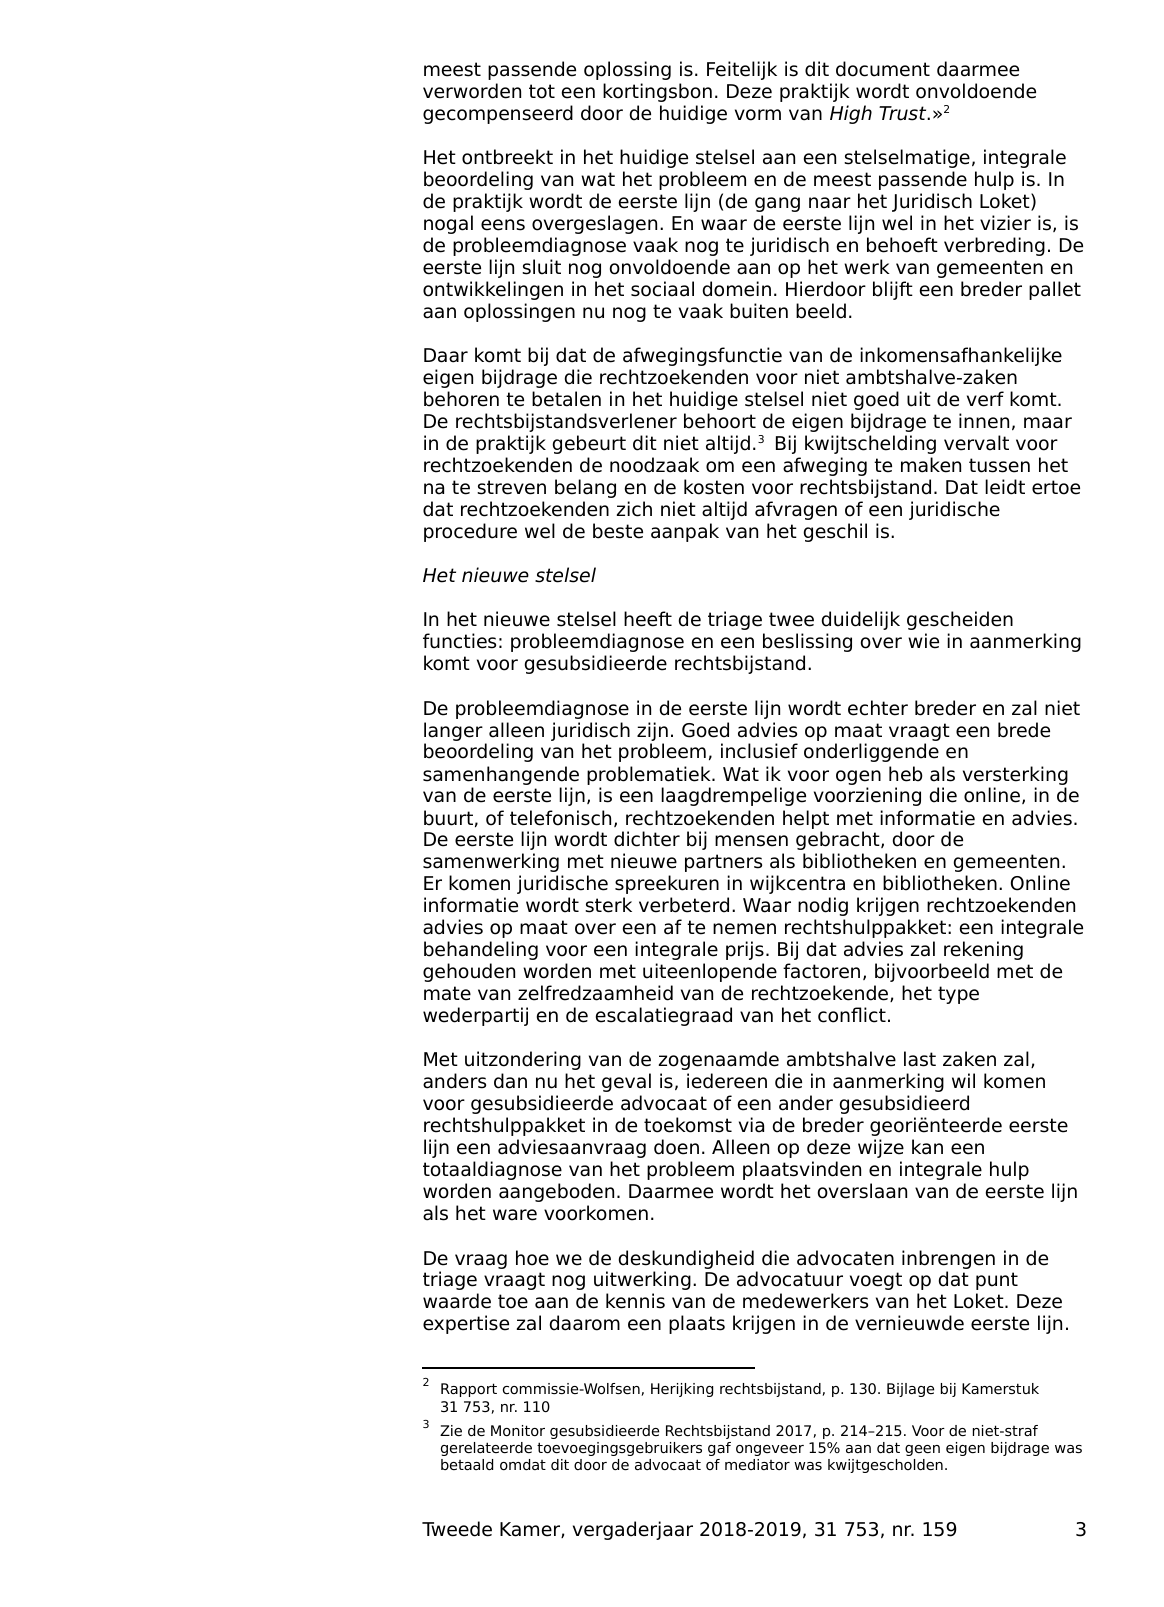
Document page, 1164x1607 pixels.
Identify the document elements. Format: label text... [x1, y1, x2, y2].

subtitle Het nieuwe stelsel [422, 565, 1087, 587]
text De probleemdiagnose in de eerste lijn wordt echter breder en zal niet langer alleen juridisch zijn. Goed advies op maat vraagt een brede beoordeling van het probleem, inclusief onderliggende en samenhangende problematiek. Wat ik voor ogen heb als versterking van de eerste lijn, is een laagdrempelige voorziening die online, in de buurt, of telefonisch, rechtzoekenden helpt met informatie en advies. De eerste lijn wordt dichter bij mensen gebracht, door de samenwerking met nieuwe partners als bibliotheken en gemeenten. Er komen juridische spreekuren in wijkcentra en bibliotheken. Online informatie wordt sterk verbeterd. Waar nodig krijgen rechtzoekenden advies op maat over een af te nemen rechtshulppakket: een integrale behandeling voor een integrale prijs. Bij dat advies zal rekening gehouden worden met uiteenlopende factoren, bijvoorbeeld met de mate van zelfredzaamheid van de rechtzoekende, het type wederpartij en de escalatiegraad van het conflict. [422, 697, 1087, 1027]
text Zie de Monitor gesubsidieerde Rechtsbijstand 2017, p. 214–215. Voor de niet-straf gerelateerde toevoegingsgebruikers gaf ongeveer 15% aan dat geen eigen bijdrage was betaald omdat dit door de advocaat of mediator was kwijtgescholden. [422, 1418, 1087, 1474]
text Met uitzondering van de zogenaamde ambtshalve last zaken zal, anders dan nu het geval is, iedereen die in aanmerking wil komen voor gesubsidieerde advocaat of een ander gesubsidieerd rechtshulppakket in de toekomst via de breder georiënteerde eerste lijn een adviesaanvraag doen. Alleen op deze wijze kan een totaaldiagnose van het probleem plaatsvinden en integrale hulp worden aangeboden. Daarmee wordt het overslaan van de eerste lijn als het ware voorkomen. [422, 1049, 1087, 1225]
text Daar komt bij dat de afwegingsfunctie van de inkomensafhankelijke eigen bijdrage die rechtzoekenden voor niet ambtshalve-zaken behoren te betalen in het huidige stelsel niet goed uit de verf komt. De rechtsbijstandsverlener behoort de eigen bijdrage te innen, maar in de praktijk gebeurt dit niet altijd. Bij kwijtschelding vervalt voor rechtzoekenden de noodzaak om een afweging te maken tussen het na te streven belang en de kosten voor rechtsbijstand. Dat leidt ertoe dat rechtzoekenden zich niet altijd afvragen of een juridische procedure wel de beste aanpak van het geschil is. [422, 345, 1087, 543]
text In het nieuwe stelsel heeft de triage twee duidelijk gescheiden functies: probleemdiagnose en een beslissing over wie in aanmerking komt voor gesubsidieerde rechtsbijstand. [422, 609, 1087, 675]
text meest passende oplossing is. Feitelijk is dit document daarmee verworden tot een kortingsbon. Deze praktijk wordt onvoldoende gecompenseerd door de huidige vorm van High Trust.» [422, 59, 1087, 125]
text Rapport commissie-Wolfsen, Herijking rechtsbijstand, p. 130. Bijlage bij Kamerstuk 31 753, nr. 110 [422, 1377, 1087, 1416]
text Het ontbreekt in het huidige stelsel aan een stelselmatige, integrale beoordeling van wat het probleem en de meest passende hulp is. In de praktijk wordt de eerste lijn (de gang naar het Juridisch Loket) nogal eens overgeslagen. En waar de eerste lijn wel in het vizier is, is de probleemdiagnose vaak nog te juridisch en behoeft verbreding. De eerste lijn sluit nog onvoldoende aan op het werk van gemeenten en ontwikkelingen in het sociaal domein. Hierdoor blijft een breder pallet aan oplossingen nu nog te vaak buiten beeld. [422, 147, 1087, 323]
text De vraag hoe we de deskundigheid die advocaten inbrengen in de triage vraagt nog uitwerking. De advocatuur voegt op dat punt waarde toe aan de kennis van de medewerkers van het Loket. Deze expertise zal daarom een plaats krijgen in de vernieuwde eerste lijn. [422, 1247, 1087, 1335]
